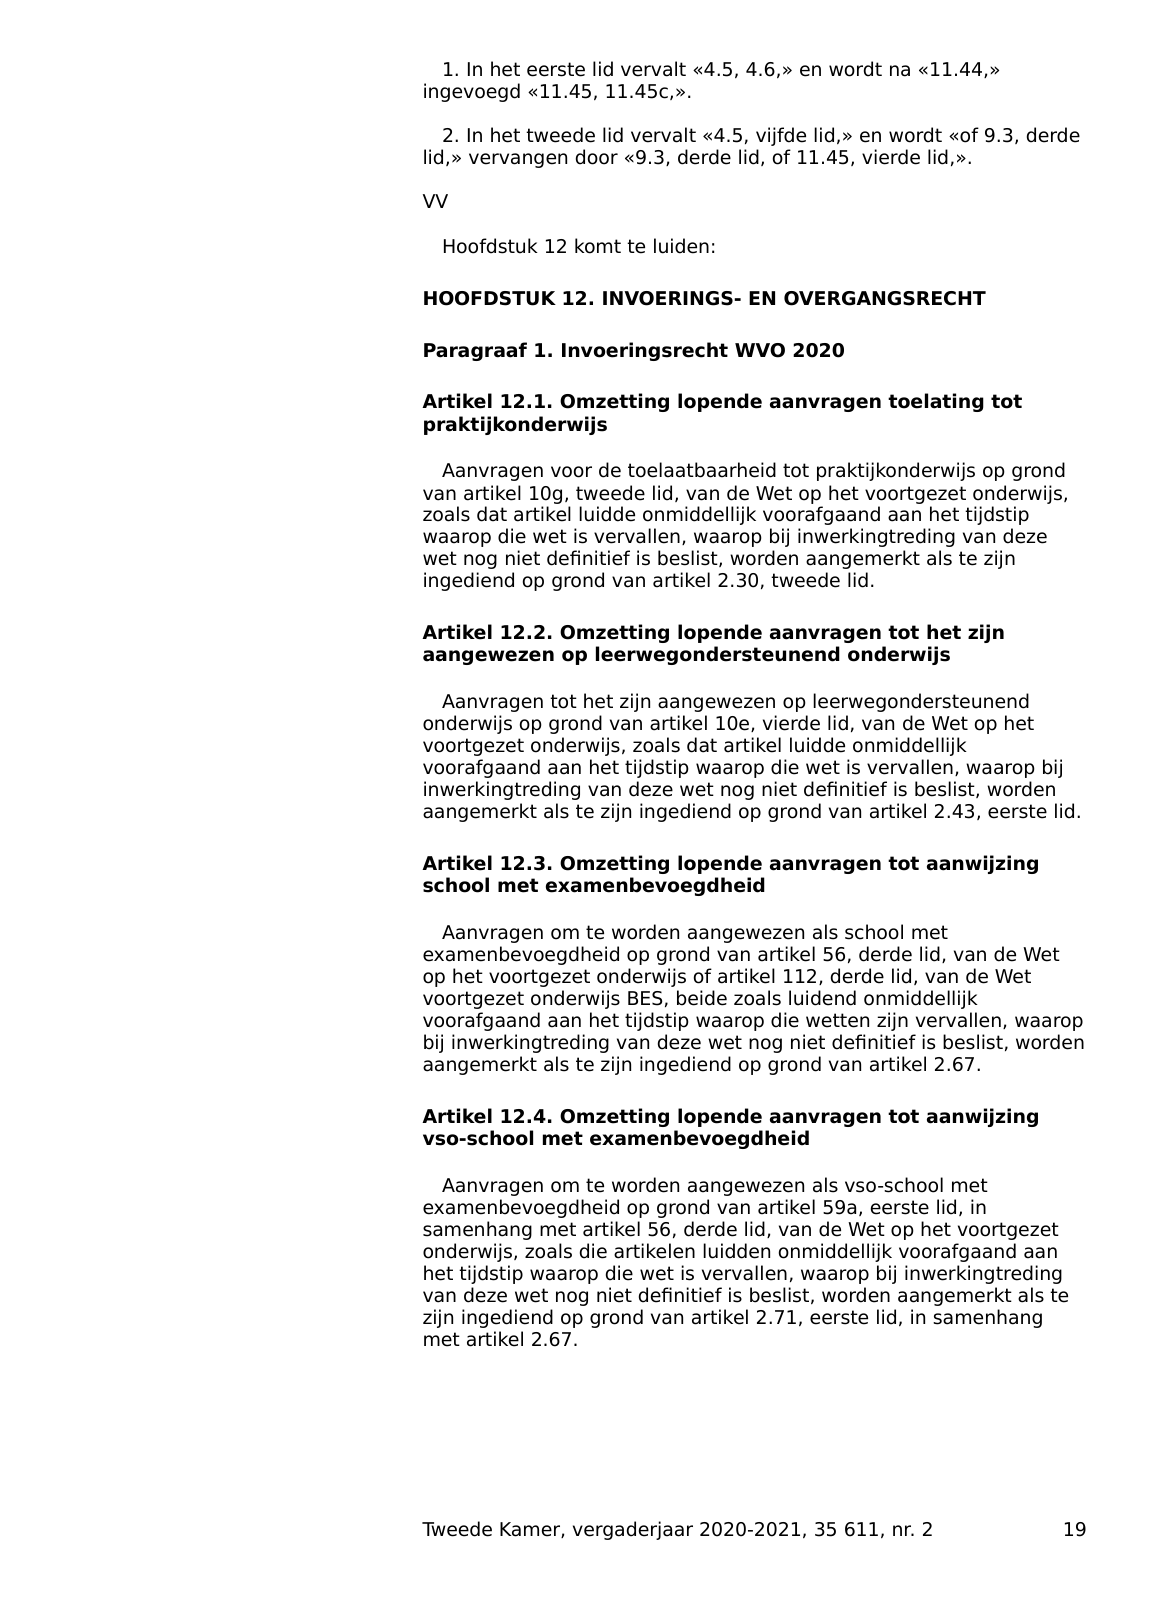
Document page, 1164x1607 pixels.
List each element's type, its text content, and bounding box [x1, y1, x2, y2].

text 2. In het tweede lid vervalt «4.5, vijfde lid,» en wordt «of 9.3, derde lid,» vervangen door «9.3, derde lid, of 11.45, vierde lid,». [422, 125, 1087, 169]
text Aanvragen om te worden aangewezen als vso-school met examenbevoegdheid op grond van artikel 59a, eerste lid, in samenhang met artikel 56, derde lid, van de Wet op het voortgezet onderwijs, zoals die artikelen luidden onmiddellijk voorafgaand aan het tijdstip waarop die wet is vervallen, waarop bij inwerkingtreding van deze wet nog niet definitief is beslist, worden aangemerkt als te zijn ingediend op grond van artikel 2.71, eerste lid, in samenhang met artikel 2.67. [422, 1175, 1087, 1351]
text VV [422, 191, 1087, 213]
subtitle HOOFDSTUK 12. INVOERINGS- EN OVERGANGSRECHT [422, 287, 1087, 309]
subtitle Artikel 12.1. Omzetting lopende aanvragen toelating tot praktijkonderwijs [422, 391, 1087, 435]
subtitle Artikel 12.4. Omzetting lopende aanvragen tot aanwijzing vso-school met examenbevoegdheid [422, 1106, 1087, 1150]
subtitle Paragraaf 1. Invoeringsrecht WVO 2020 [422, 339, 1087, 361]
subtitle Artikel 12.3. Omzetting lopende aanvragen tot aanwijzing school met examenbevoegdheid [422, 853, 1087, 897]
text Aanvragen om te worden aangewezen als school met examenbevoegdheid op grond van artikel 56, derde lid, van de Wet op het voortgezet onderwijs of artikel 112, derde lid, van de Wet voortgezet onderwijs BES, beide zoals luidend onmiddellijk voorafgaand aan het tijdstip waarop die wetten zijn vervallen, waarop bij inwerkingtreding van deze wet nog niet definitief is beslist, worden aangemerkt als te zijn ingediend op grond van artikel 2.67. [422, 922, 1087, 1076]
subtitle Artikel 12.2. Omzetting lopende aanvragen tot het zijn aangewezen op leerwegondersteunend onderwijs [422, 622, 1087, 666]
text Hoofdstuk 12 komt te luiden: [422, 236, 1087, 257]
text 1. In het eerste lid vervalt «4.5, 4.6,» en wordt na «11.44,» ingevoegd «11.45, 11.45c,». [422, 59, 1087, 103]
text Aanvragen voor de toelaatbaarheid tot praktijkonderwijs op grond van artikel 10g, tweede lid, van de Wet op het voortgezet onderwijs, zoals dat artikel luidde onmiddellijk voorafgaand aan het tijdstip waarop die wet is vervallen, waarop bij inwerkingtreding van deze wet nog niet definitief is beslist, worden aangemerkt als te zijn ingediend op grond van artikel 2.30, tweede lid. [422, 460, 1087, 592]
text Aanvragen tot het zijn aangewezen op leerwegondersteunend onderwijs op grond van artikel 10e, vierde lid, van de Wet op het voortgezet onderwijs, zoals dat artikel luidde onmiddellijk voorafgaand aan het tijdstip waarop die wet is vervallen, waarop bij inwerkingtreding van deze wet nog niet definitief is beslist, worden aangemerkt als te zijn ingediend op grond van artikel 2.43, eerste lid. [422, 691, 1087, 823]
